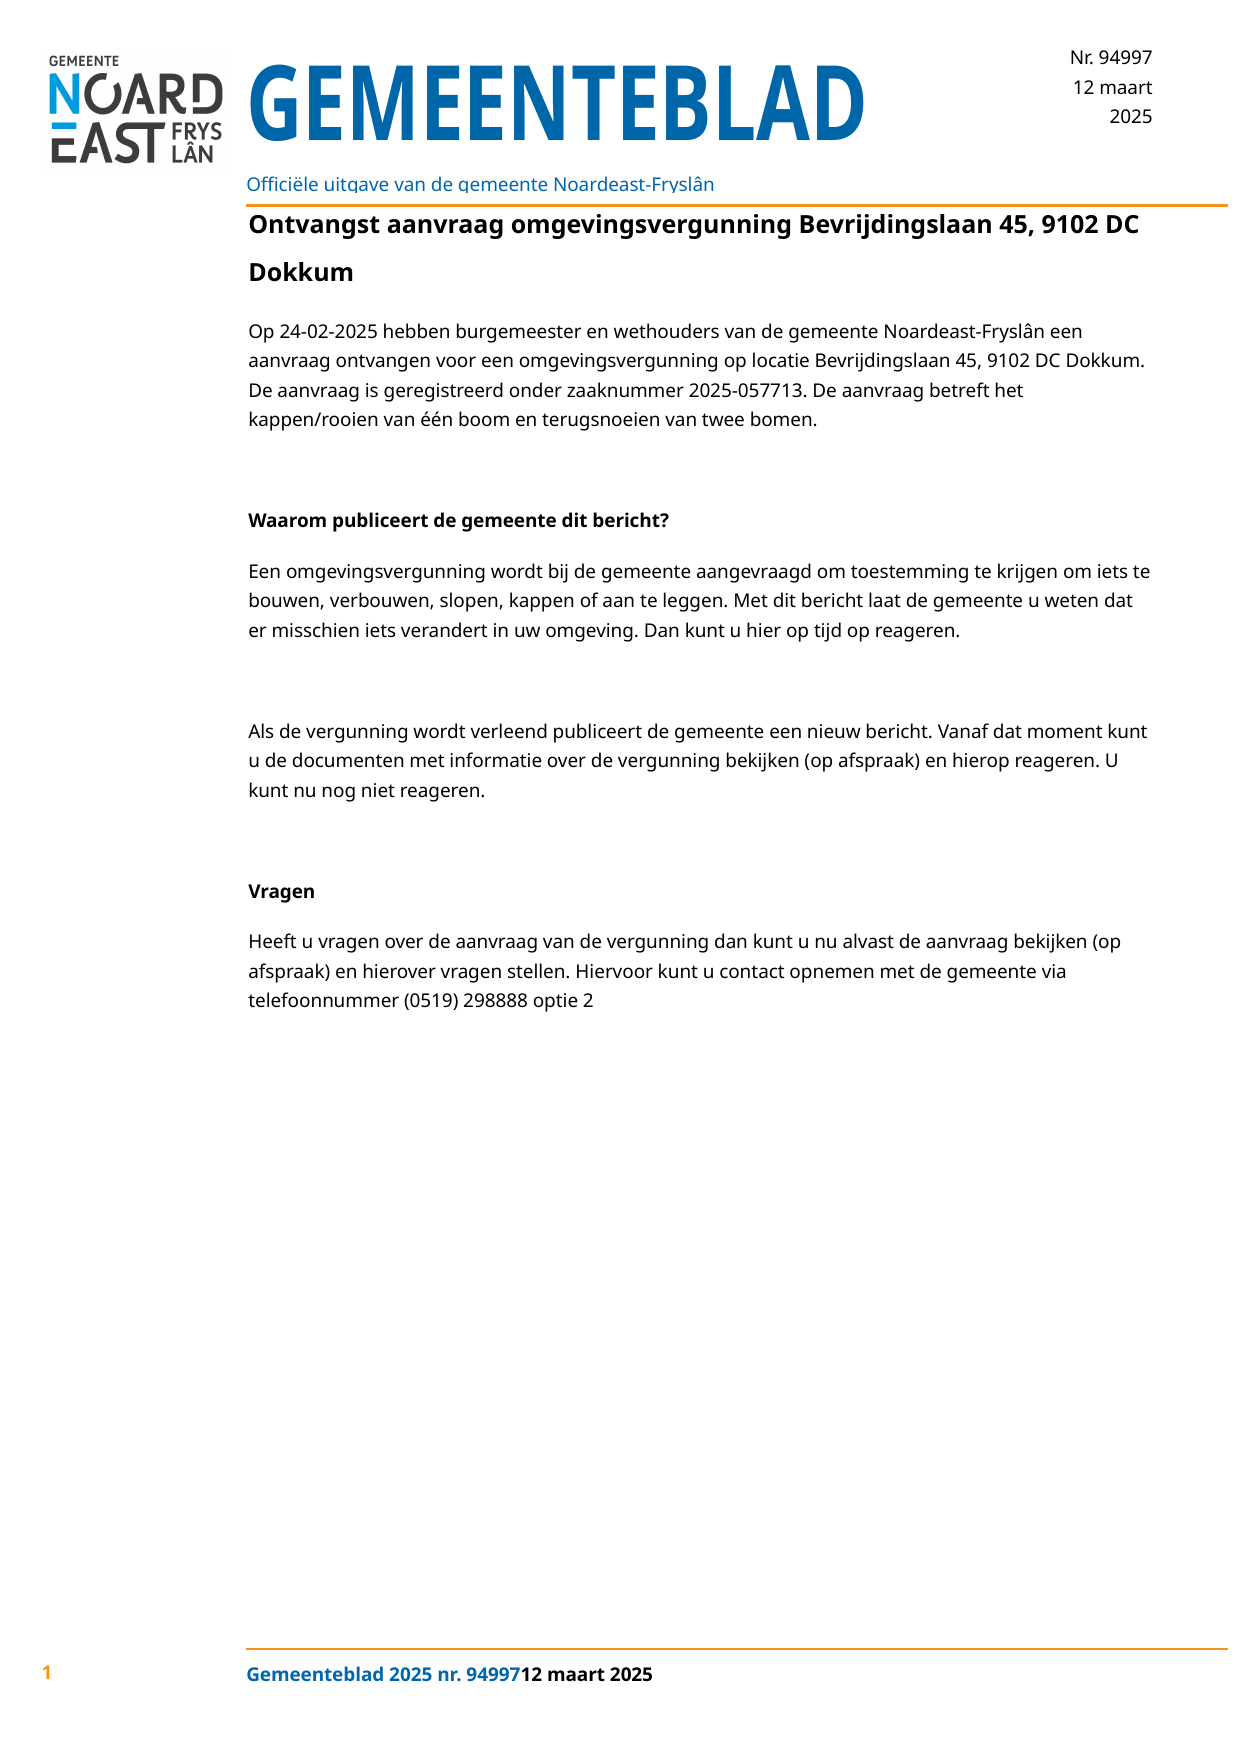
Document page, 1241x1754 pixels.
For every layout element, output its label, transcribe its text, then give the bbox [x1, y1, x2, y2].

text Heeft u vragen over de aanvraag van de vergunning dan kunt u nu alvast de aanvraag bekijken (op afspraak) en hierover vragen stellen. Hiervoor kunt u contact opnemen met de gemeente via telefoonnummer (0519) 298888 optie 2 [248, 928, 1152, 1013]
text Als de vergunning wordt verleend publiceert de gemeente een nieuw bericht. Vanaf dat moment kunt u de documenten met informatie over de vergunning bekijken (op afspraak) en hierop reageren. U kunt nu nog niet reageren. [248, 718, 1152, 803]
text Waarom publiceert de gemeente dit bericht? [248, 507, 1152, 533]
text Een omgevingsvergunning wordt bij de gemeente aangevraagd om toestemming te krijgen om iets te bouwen, verbouwen, slopen, kappen of aan te leggen. Met dit bericht laat de gemeente u weten dat er misschien iets verandert in uw omgeving. Dan kunt u hier op tijd op reageren. [248, 558, 1152, 643]
text Ontvangst aanvraag omgevingsvergunning Bevrijdingslaan 45, 9102 DC Dokkum [248, 207, 1152, 288]
text Vragen [248, 878, 1152, 904]
picture [41, 47, 231, 172]
text Op 24-02-2025 hebben burgemeester en wethouders van de gemeente Noardeast-Fryslân een aanvraag ontvangen voor een omgevingsvergunning op locatie Bevrijdingslaan 45, 9102 DC Dokkum. De aanvraag is geregistreerd onder zaaknummer 2025-057713. De aanvraag betreft het kappen/rooien van één boom en terugsnoeien van twee bomen. [248, 318, 1152, 432]
